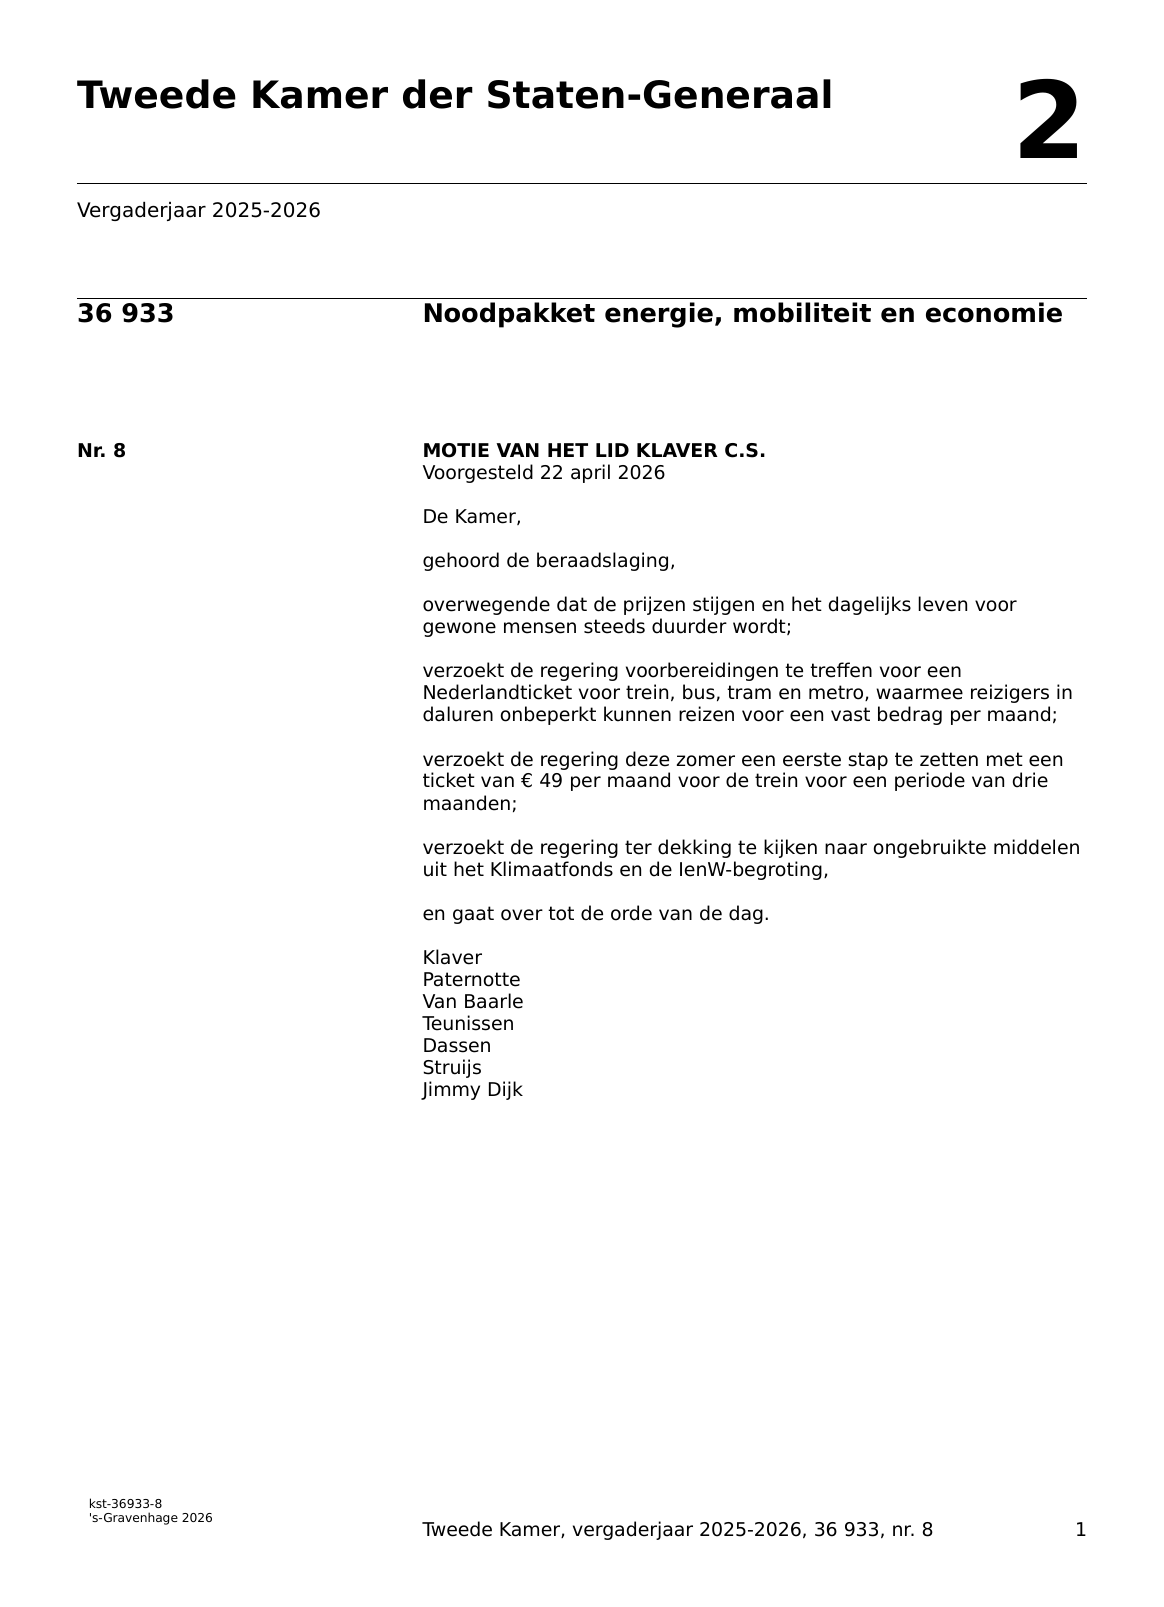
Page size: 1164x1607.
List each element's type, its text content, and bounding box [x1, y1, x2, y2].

text Klaver [422, 947, 1087, 969]
text kst-36933-8 [88, 1497, 323, 1511]
text Paternotte [422, 969, 1087, 991]
text De Kamer, [422, 506, 1087, 528]
text 's-Gravenhage 2026 [88, 1511, 323, 1525]
text Dassen [422, 1035, 1087, 1057]
subtitle 36 933 Noodpakket energie, mobiliteit en economie [77, 299, 1087, 329]
text Jimmy Dijk [422, 1079, 1087, 1101]
text Van Baarle [422, 991, 1087, 1013]
table_header 2 [886, 59, 1087, 183]
text overwegende dat de prijzen stijgen en het dagelijks leven voor gewone mensen steeds duurder wordt; [422, 594, 1087, 638]
text Voorgesteld 22 april 2026 [422, 462, 1087, 484]
text Teunissen [422, 1013, 1087, 1035]
table_cell Vergaderjaar 2025-2026 [77, 184, 1087, 298]
table_header Tweede Kamer der Staten-Generaal [77, 59, 886, 183]
text verzoekt de regering voorbereidingen te treffen voor een Nederlandticket voor trein, bus, tram en metro, waarmee reizigers in daluren onbeperkt kunnen reizen voor een vast bedrag per maand; [422, 660, 1087, 726]
text verzoekt de regering ter dekking te kijken naar ongebruikte middelen uit het Klimaatfonds en de IenW-begroting, [422, 837, 1087, 881]
text en gaat over tot de orde van de dag. [422, 903, 1087, 925]
text Struijs [422, 1057, 1087, 1079]
subtitle Nr. 8 MOTIE VAN HET LID KLAVER C.S. [77, 440, 1087, 462]
text gehoord de beraadslaging, [422, 550, 1087, 572]
text verzoekt de regering deze zomer een eerste stap te zetten met een ticket van € 49 per maand voor de trein voor een periode van drie maanden; [422, 748, 1087, 814]
